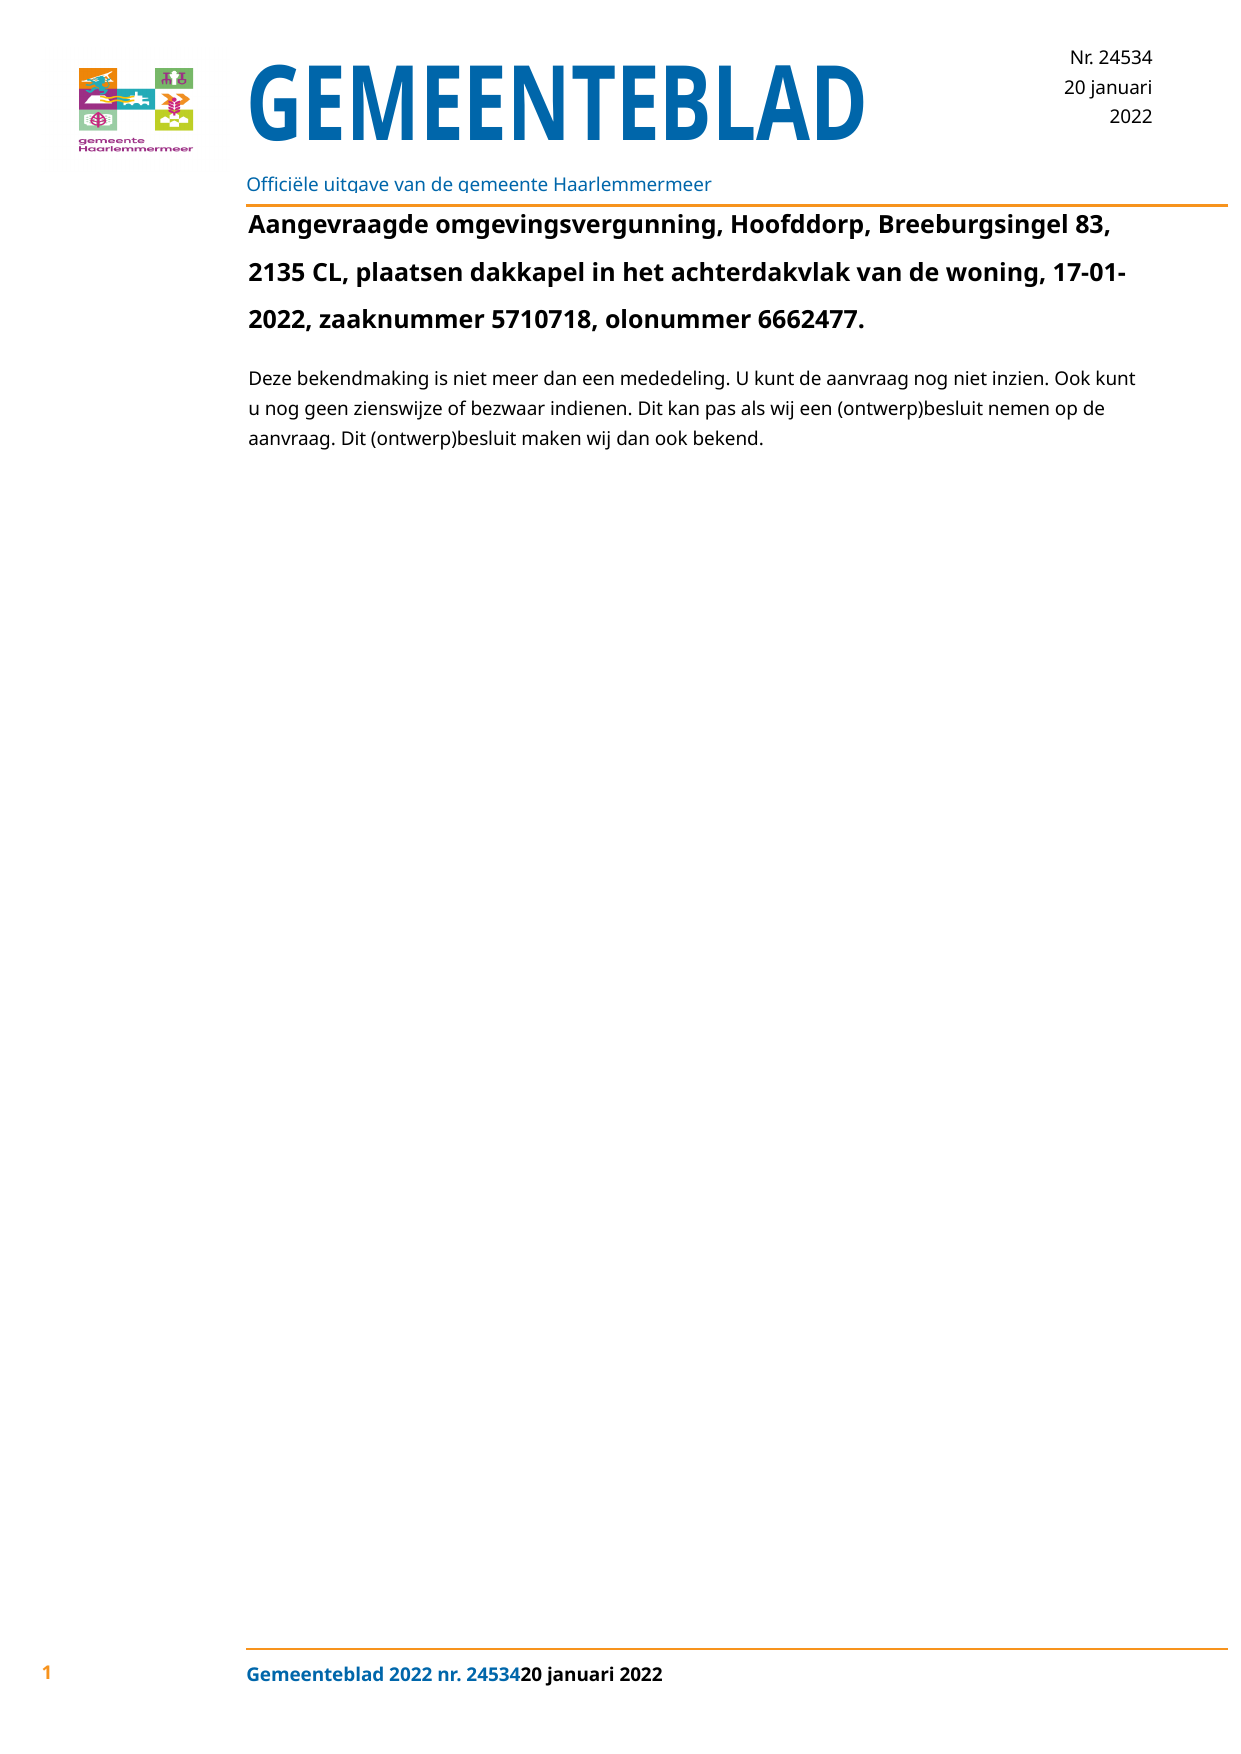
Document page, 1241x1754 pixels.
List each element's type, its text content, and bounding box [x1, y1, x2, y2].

text Deze bekendmaking is niet meer dan een mededeling. U kunt de aanvraag nog niet inzien. Ook kunt u nog geen zienswijze of bezwaar indienen. Dit kan pas als wij een (ontwerp)besluit nemen op de aanvraag. Dit (ontwerp)besluit maken wij dan ook bekend. [248, 366, 1152, 450]
picture [41, 47, 231, 172]
text Aangevraagde omgevingsvergunning, Hoofddorp, Breeburgsingel 83, 2135 CL, plaatsen dakkapel in het achterdakvlak van de woning, 17-01-2022, zaaknummer 5710718, olonummer 6662477. [248, 207, 1152, 336]
